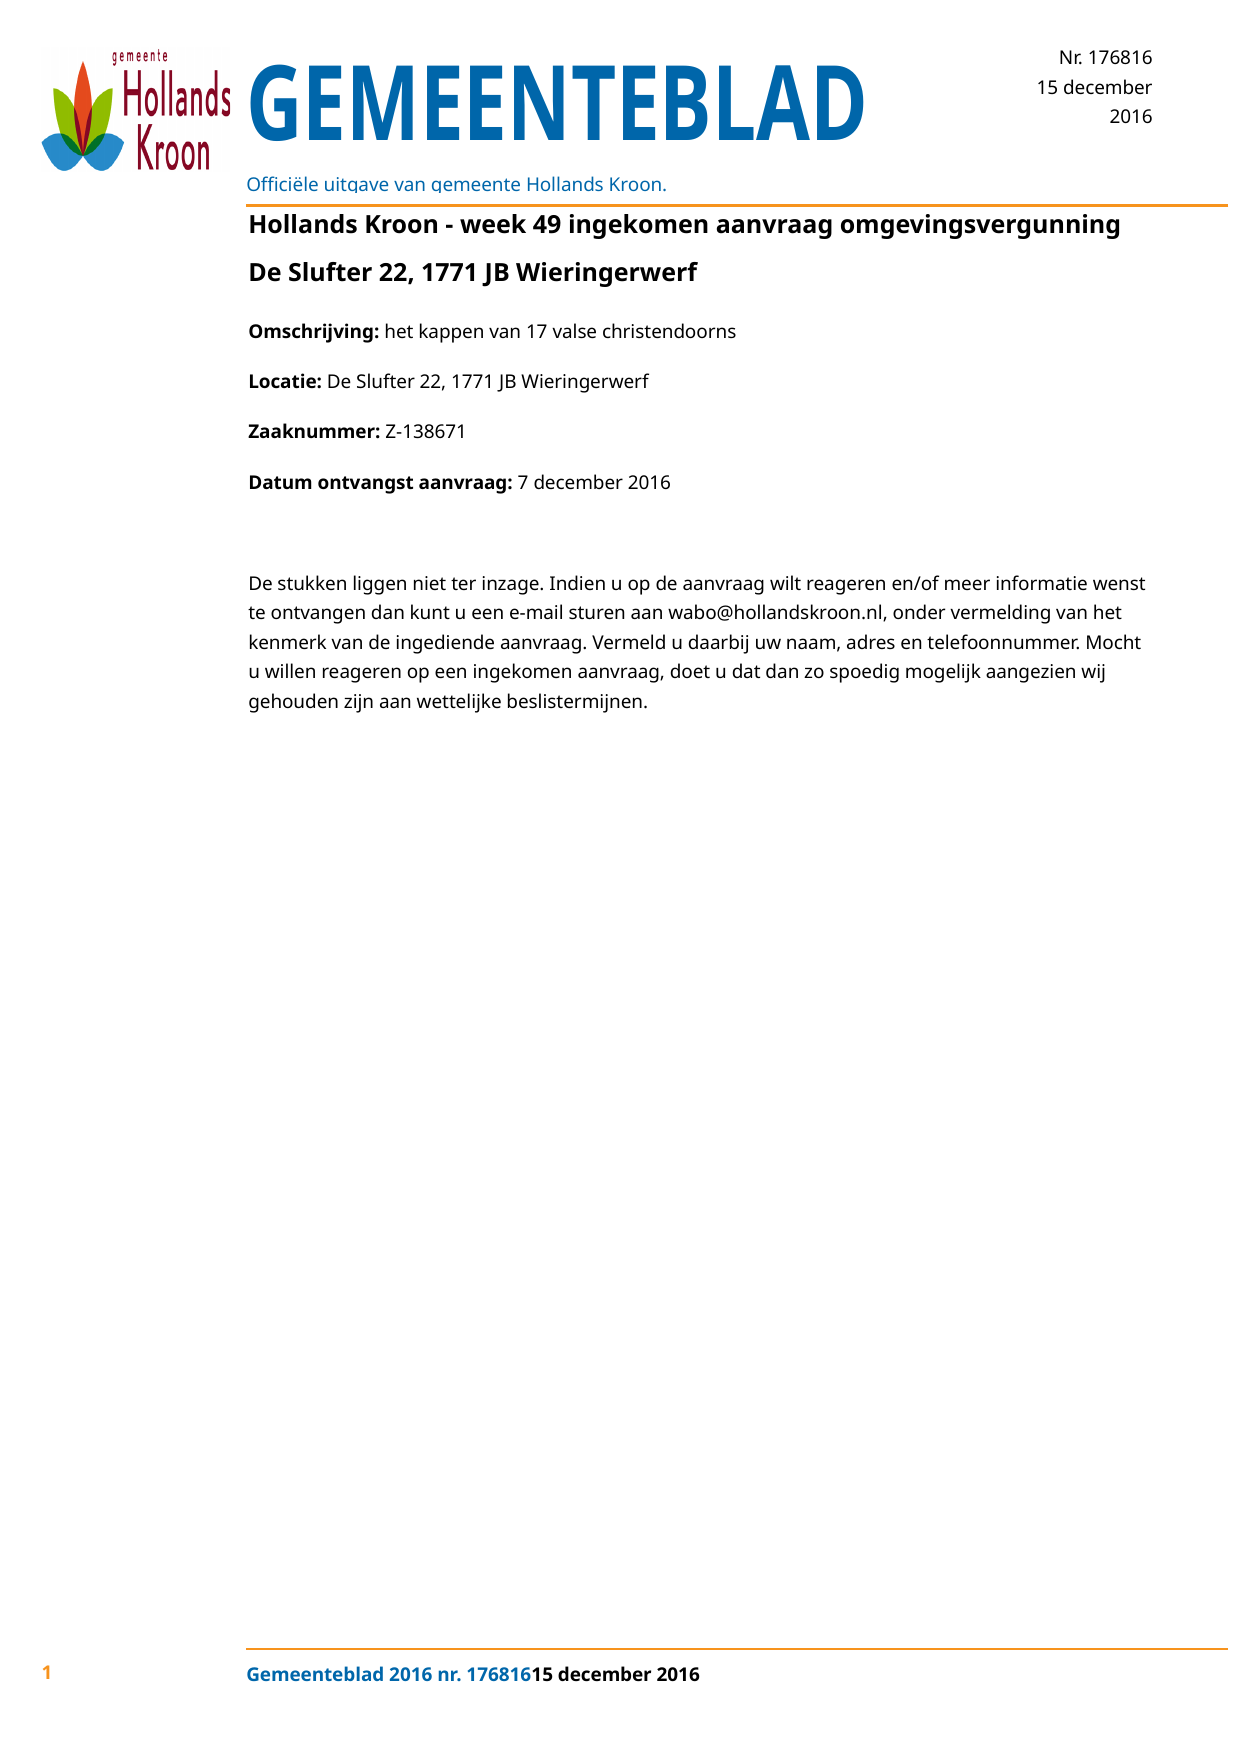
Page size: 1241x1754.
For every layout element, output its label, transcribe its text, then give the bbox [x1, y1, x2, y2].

text Omschrijving: het kappen van 17 valse christendoorns [248, 318, 1152, 344]
text De stukken liggen niet ter inzage. Indien u op de aanvraag wilt reageren en/of meer informatie wenst te ontvangen dan kunt u een e-mail sturen aan wabo@hollandskroon.nl, onder vermelding van het kenmerk van de ingediende aanvraag. Vermeld u daarbij uw naam, adres en telefoonnummer. Mocht u willen reageren op een ingekomen aanvraag, doet u dat dan zo spoedig mogelijk aangezien wij gehouden zijn aan wettelijke beslistermijnen. [248, 570, 1152, 714]
text Locatie: De Slufter 22, 1771 JB Wieringerwerf [248, 368, 1152, 394]
picture [41, 47, 231, 172]
text Zaaknummer: Z-138671 [248, 419, 1152, 444]
text Datum ontvangst aanvraag: 7 december 2016 [248, 469, 1152, 495]
text Hollands Kroon - week 49 ingekomen aanvraag omgevingsvergunning De Slufter 22, 1771 JB Wieringerwerf [248, 207, 1152, 288]
